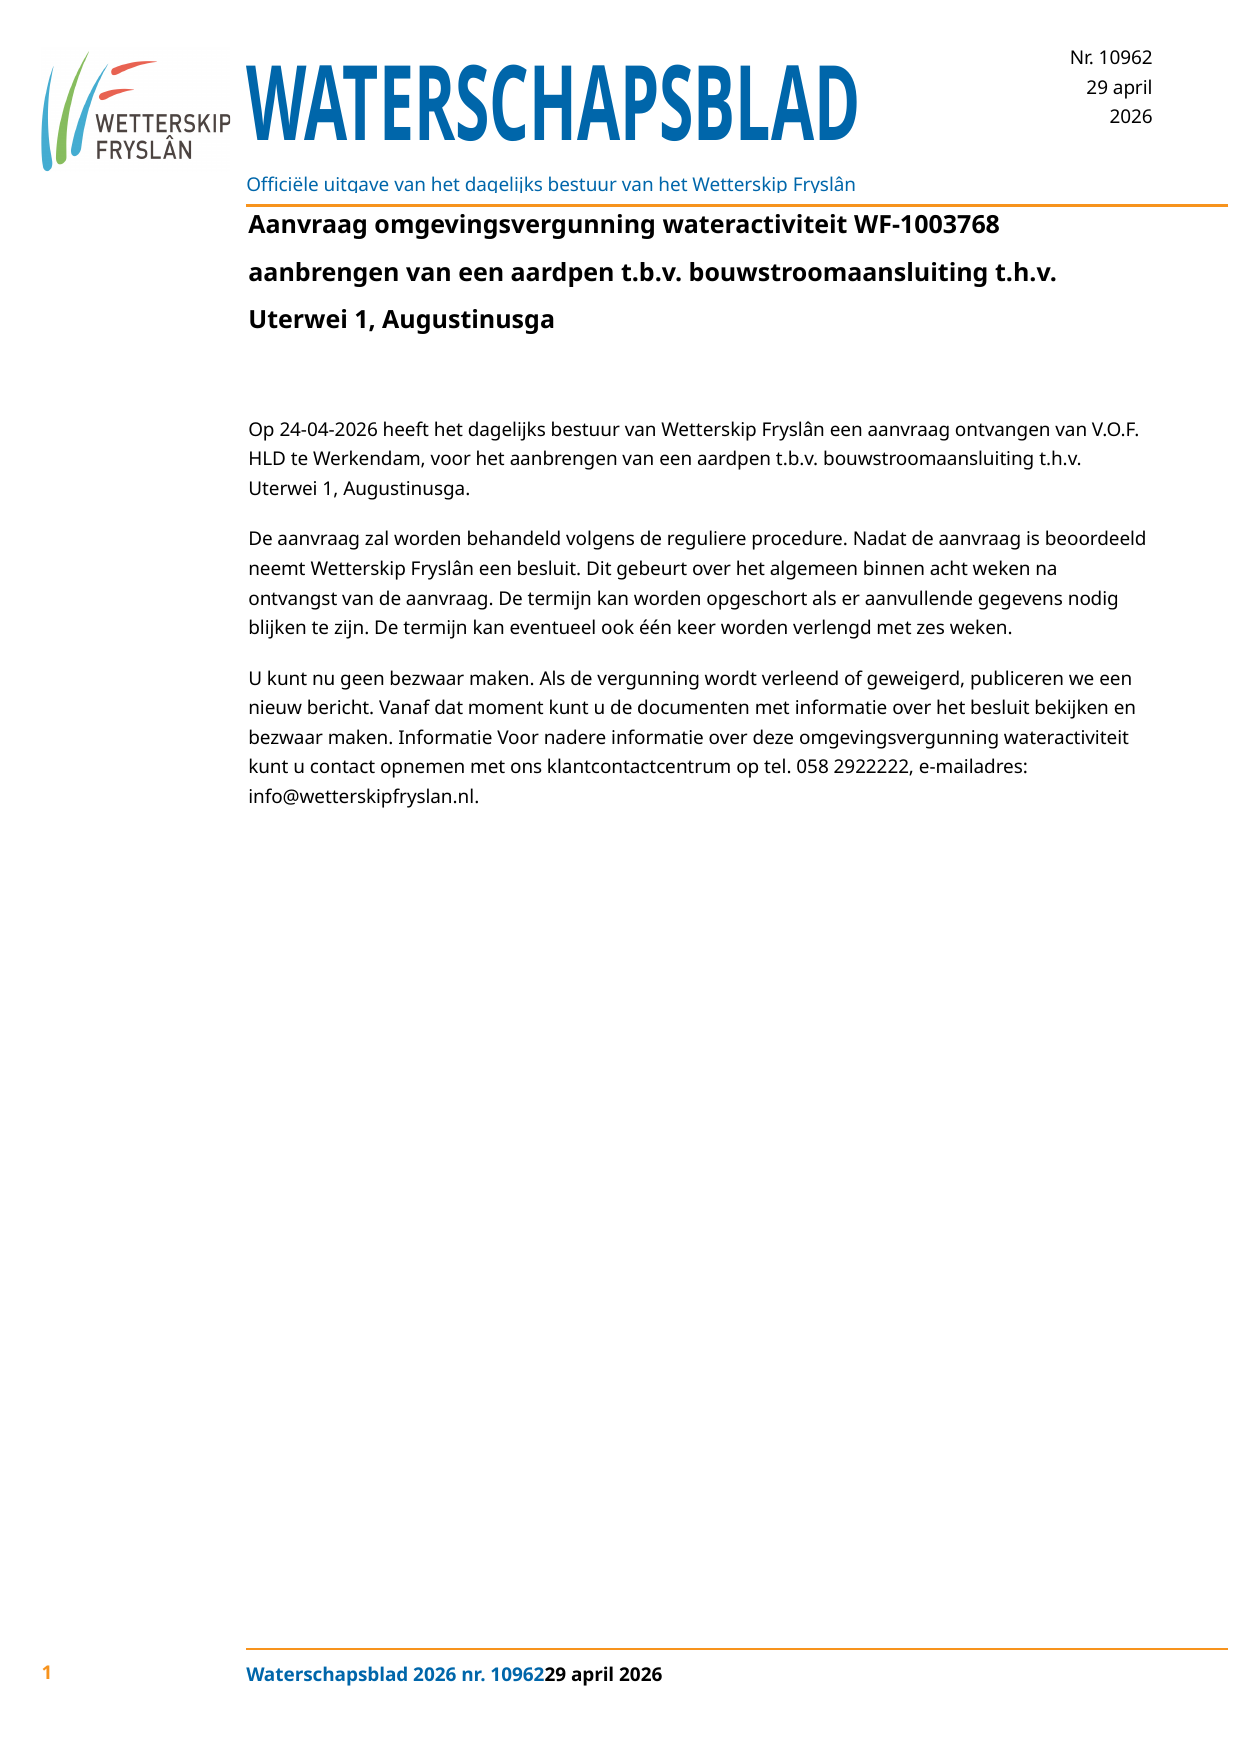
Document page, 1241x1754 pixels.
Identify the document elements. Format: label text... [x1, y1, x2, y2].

text Aanvraag omgevingsvergunning wateractiviteit WF-1003768 aanbrengen van een aardpen t.b.v. bouwstroomaansluiting t.h.v. Uterwei 1, Augustinusga [248, 207, 1152, 336]
text De aanvraag zal worden behandeld volgens de reguliere procedure. Nadat de aanvraag is beoordeeld neemt Wetterskip Fryslân een besluit. Dit gebeurt over het algemeen binnen acht weken na ontvangst van de aanvraag. De termijn kan worden opgeschort als er aanvullende gegevens nodig blijken te zijn. De termijn kan eventueel ook één keer worden verlengd met zes weken. [248, 526, 1152, 640]
text U kunt nu geen bezwaar maken. Als de vergunning wordt verleend of geweigerd, publiceren we een nieuw bericht. Vanaf dat moment kunt u de documenten met informatie over het besluit bekijken en bezwaar maken. Informatie Voor nadere informatie over deze omgevingsvergunning wateractiviteit kunt u contact opnemen met ons klantcontactcentrum op tel. 058 2922222, e-mailadres: info@wetterskipfryslan.nl. [248, 665, 1152, 809]
text Op 24-04-2026 heeft het dagelijks bestuur van Wetterskip Fryslân een aanvraag ontvangen van V.O.F. HLD te Werkendam, voor het aanbrengen van een aardpen t.b.v. bouwstroomaansluiting t.h.v. Uterwei 1, Augustinusga. [248, 416, 1152, 501]
picture [41, 47, 231, 172]
